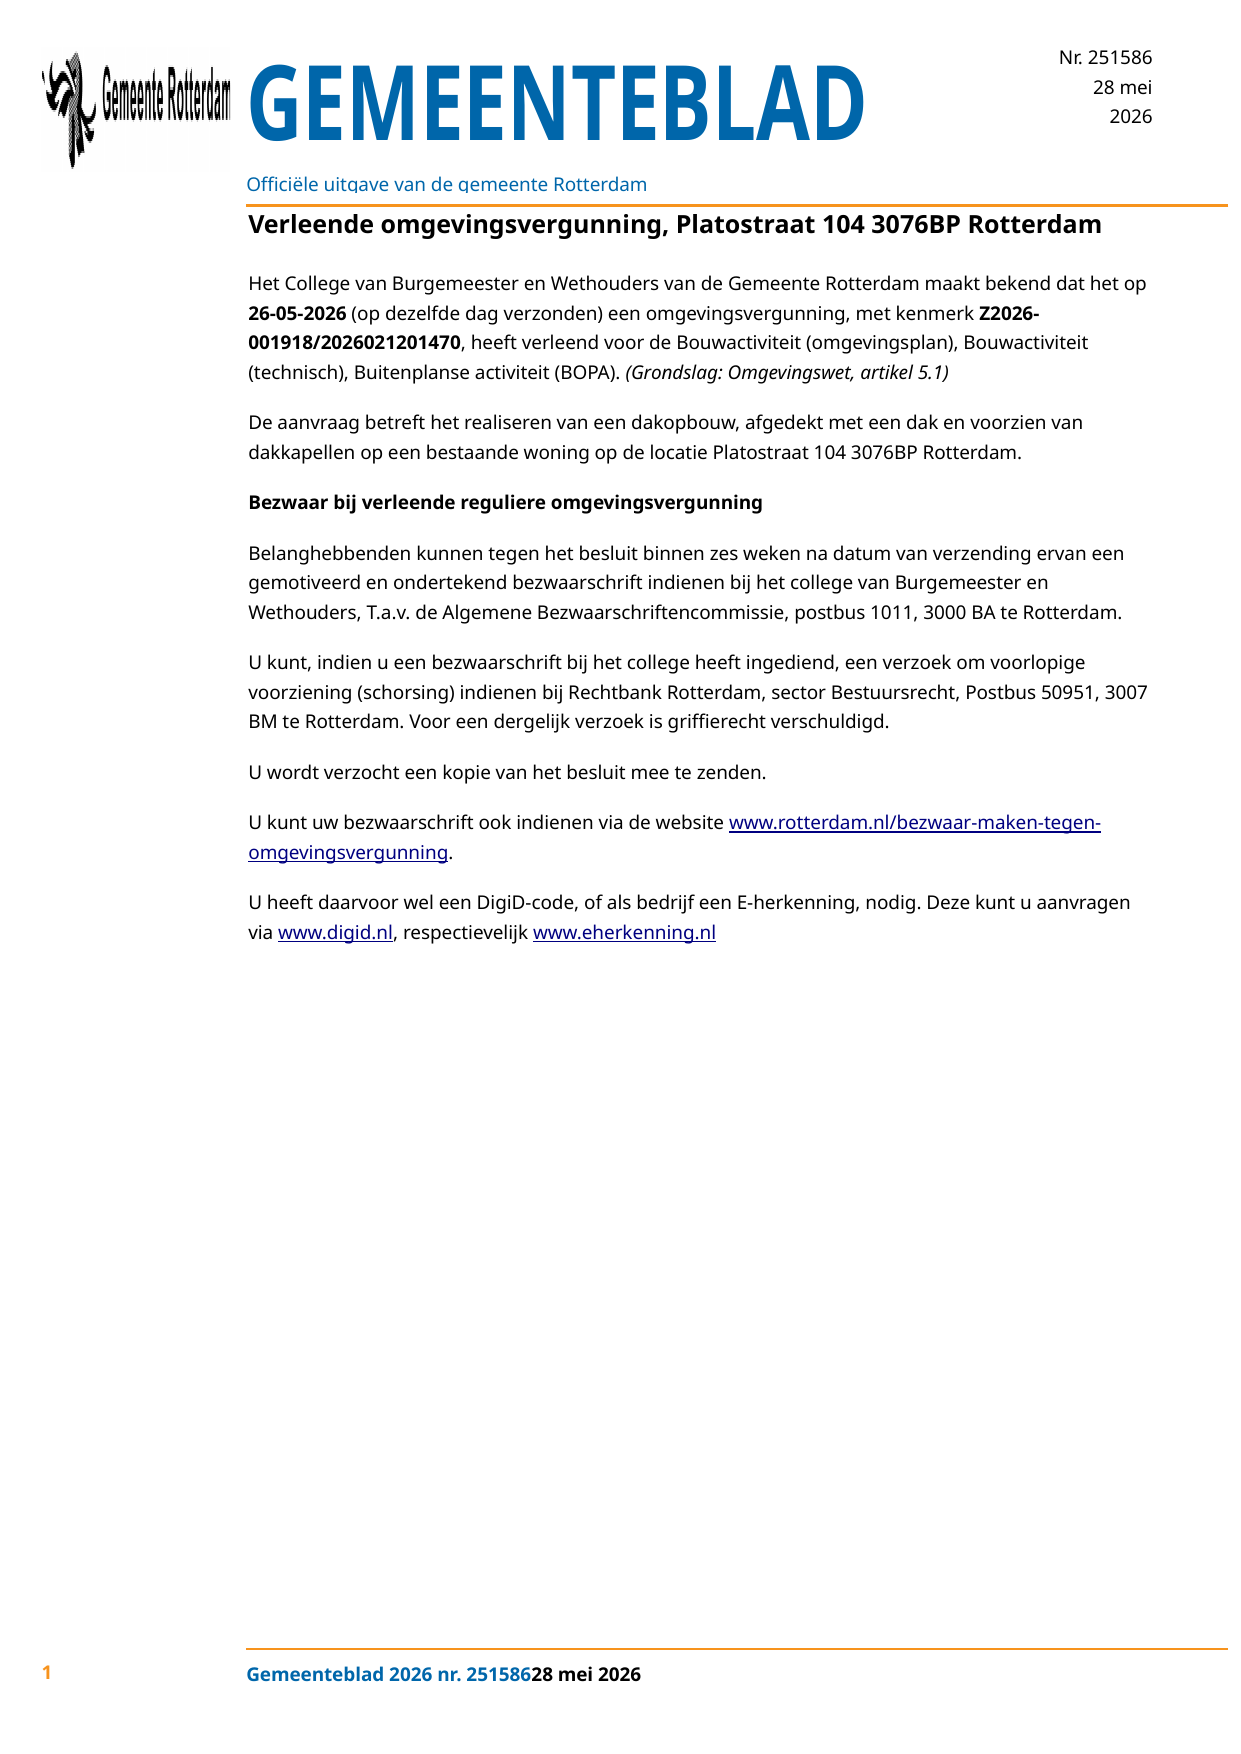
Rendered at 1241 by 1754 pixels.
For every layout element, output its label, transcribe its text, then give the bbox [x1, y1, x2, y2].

picture [41, 47, 231, 172]
text U kunt uw bezwaarschrift ook indienen via de website www.rotterdam.nl/bezwaar-maken-tegen-omgevingsvergunning. [248, 809, 1152, 865]
text Belanghebbenden kunnen tegen het besluit binnen zes weken na datum van verzending ervan een gemotiveerd en ondertekend bezwaarschrift indienen bij het college van Burgemeester en Wethouders, T.a.v. de Algemene Bezwaarschriftencommissie, postbus 1011, 3000 BA te Rotterdam. [248, 540, 1152, 625]
text De aanvraag betreft het realiseren van een dakopbouw, afgedekt met een dak en voorzien van dakkapellen op een bestaande woning op de locatie Platostraat 104 3076BP Rotterdam. [248, 409, 1152, 465]
text U kunt, indien u een bezwaarschrift bij het college heeft ingediend, een verzoek om voorlopige voorziening (schorsing) indienen bij Rechtbank Rotterdam, sector Bestuursrecht, Postbus 50951, 3007 BM te Rotterdam. Voor een dergelijk verzoek is griffierecht verschuldigd. [248, 649, 1152, 734]
text U wordt verzocht een kopie van het besluit mee te zenden. [248, 759, 1152, 785]
text Het College van Burgemeester en Wethouders van de Gemeente Rotterdam maakt bekend dat het op 26-05-2026 (op dezelfde dag verzonden) een omgevingsvergunning, met kenmerk Z2026-001918/2026021201470, heeft verleend voor de Bouwactiviteit (omgevingsplan), Bouwactiviteit (technisch), Buitenplanse activiteit (BOPA). (Grondslag: Omgevingswet, artikel 5.1) [248, 270, 1152, 385]
text Verleende omgevingsvergunning, Platostraat 104 3076BP Rotterdam [248, 207, 1152, 241]
text U heeft daarvoor wel een DigiD-code, of als bedrijf een E-herkenning, nodig. Deze kunt u aanvragen via www.digid.nl, respectievelijk www.eherkenning.nl [248, 889, 1152, 945]
text Bezwaar bij verleende reguliere omgevingsvergunning [248, 489, 1152, 515]
